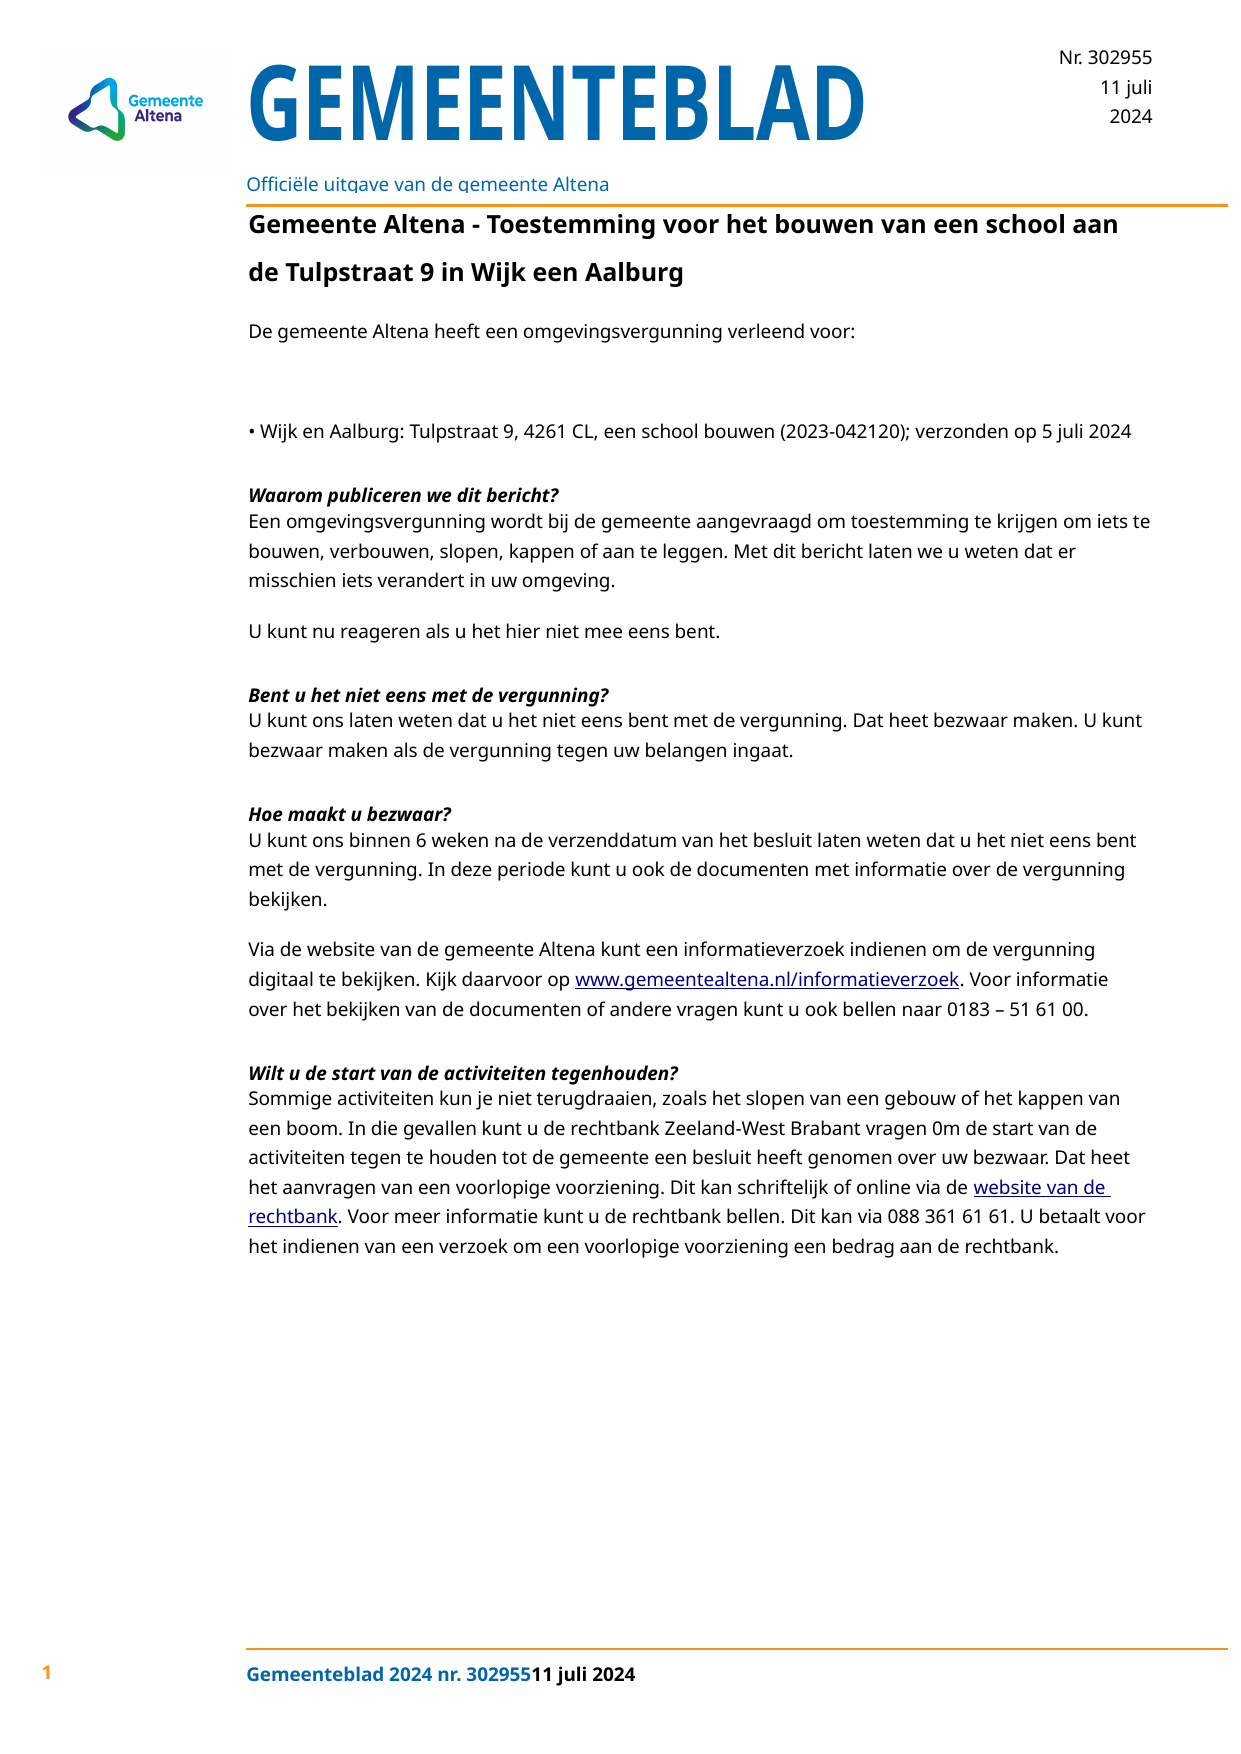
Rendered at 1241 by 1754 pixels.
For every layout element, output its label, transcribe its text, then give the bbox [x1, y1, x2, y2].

text U kunt nu reageren als u het hier niet mee eens bent. [248, 618, 1152, 644]
picture [41, 47, 231, 172]
text Via de website van de gemeente Altena kunt een informatieverzoek indienen om de vergunning digitaal te bekijken. Kijk daarvoor op www.gemeentealtena.nl/informatieverzoek. Voor informatie over het bekijken van de documenten of andere vragen kunt u ook bellen naar 0183 – 51 61 00. [248, 937, 1152, 1021]
text U kunt ons binnen 6 weken na de verzenddatum van het besluit laten weten dat u het niet eens bent met de vergunning. In deze periode kunt u ook de documenten met informatie over de vergunning bekijken. [248, 827, 1152, 912]
text Gemeente Altena - Toestemming voor het bouwen van een school aan de Tulpstraat 9 in Wijk een Aalburg [248, 207, 1152, 288]
text Een omgevingsvergunning wordt bij de gemeente aangevraagd om toestemming te krijgen om iets te bouwen, verbouwen, slopen, kappen of aan te leggen. Met dit bericht laten we u weten dat er misschien iets verandert in uw omgeving. [248, 508, 1152, 593]
text Waarom publiceren we dit bericht? [248, 483, 1152, 508]
text Bent u het niet eens met de vergunning? [248, 682, 1152, 708]
text Sommige activiteiten kun je niet terugdraaien, zoals het slopen van een gebouw of het kappen van een boom. In die gevallen kunt u de rechtbank Zeeland-West Brabant vragen 0m de start van de activiteiten tegen te houden tot de gemeente een besluit heeft genomen over uw bezwaar. Dat heet het aanvragen van een voorlopige voorziening. Dit kan schriftelijk of online via de website van de rechtbank. Voor meer informatie kunt u de rechtbank bellen. Dit kan via 088 361 61 61. U betaalt voor het indienen van een verzoek om een voorlopige voorziening een bedrag aan de rechtbank. [248, 1085, 1152, 1259]
text Hoe maakt u bezwaar? [248, 801, 1152, 827]
text De gemeente Altena heeft een omgevingsvergunning verleend voor: [248, 318, 1152, 344]
text U kunt ons laten weten dat u het niet eens bent met de vergunning. Dat heet bezwaar maken. U kunt bezwaar maken als de vergunning tegen uw belangen ingaat. [248, 708, 1152, 763]
text Wilt u de start van de activiteiten tegenhouden? [248, 1060, 1152, 1085]
text • Wijk en Aalburg: Tulpstraat 9, 4261 CL, een school bouwen (2023-042120); verzonden op 5 juli 2024 [248, 419, 1152, 444]
